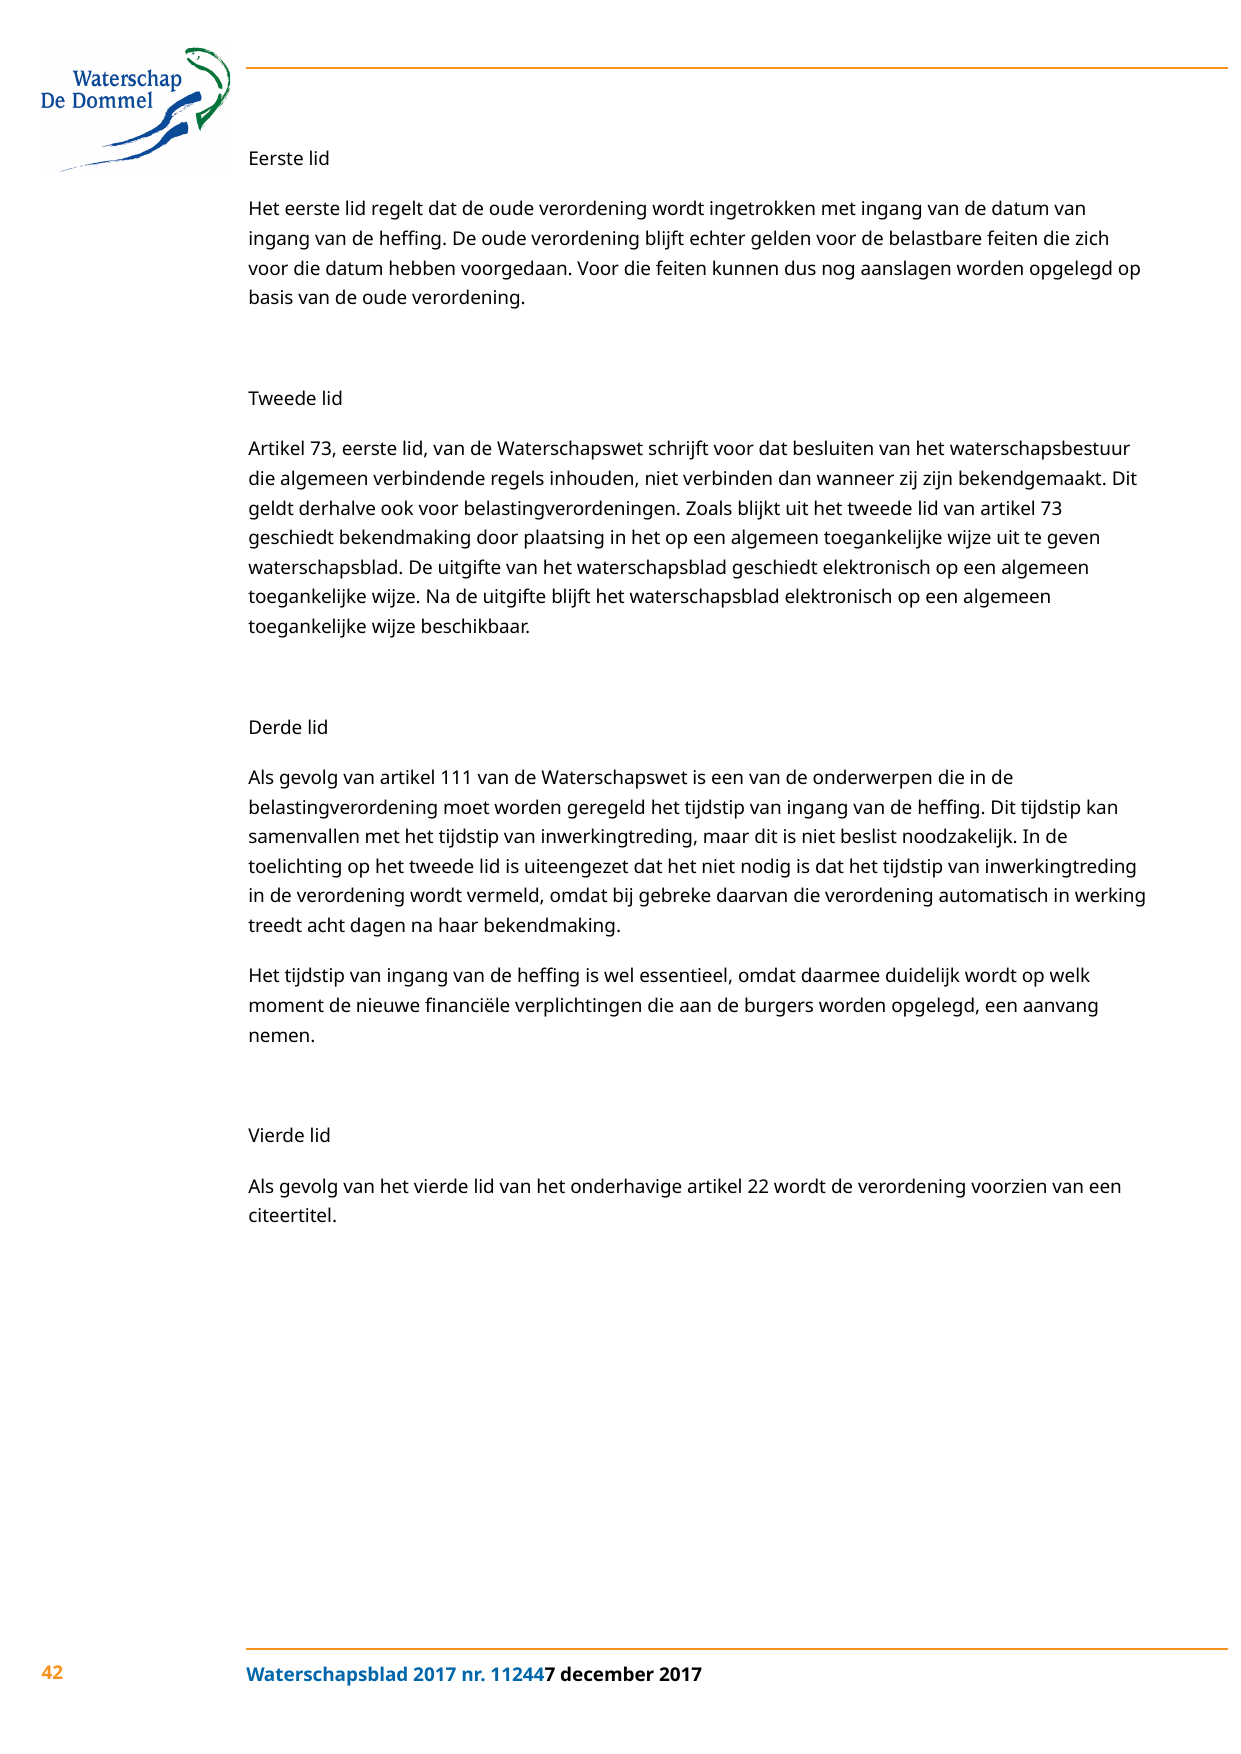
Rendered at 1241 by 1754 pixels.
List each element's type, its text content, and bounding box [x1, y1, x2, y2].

text Eerste lid [248, 145, 1152, 171]
text Artikel 73, eerste lid, van de Waterschapswet schrijft voor dat besluiten van het waterschapsbestuur die algemeen verbindende regels inhouden, niet verbinden dan wanneer zij zijn bekendgemaakt. Dit geldt derhalve ook voor belastingverordeningen. Zoals blijkt uit het tweede lid van artikel 73 geschiedt bekendmaking door plaatsing in het op een algemeen toegankelijke wijze uit te geven waterschapsblad. De uitgifte van het waterschapsblad geschiedt elektronisch op een algemeen toegankelijke wijze. Na de uitgifte blijft het waterschapsblad elektronisch op een algemeen toegankelijke wijze beschikbaar. [248, 436, 1152, 639]
text Als gevolg van het vierde lid van het onderhavige artikel 22 wordt de verordening voorzien van een citeertitel. [248, 1173, 1152, 1228]
text Als gevolg van artikel 111 van de Waterschapswet is een van de onderwerpen die in de belastingverordening moet worden geregeld het tijdstip van ingang van de heffing. Dit tijdstip kan samenvallen met het tijdstip van inwerkingtreding, maar dit is niet beslist noodzakelijk. In de toelichting op het tweede lid is uiteengezet dat het niet nodig is dat het tijdstip van inwerkingtreding in de verordening wordt vermeld, omdat bij gebreke daarvan die verordening automatisch in werking treedt acht dagen na haar bekendmaking. [248, 764, 1152, 938]
text Het tijdstip van ingang van de heffing is wel essentieel, omdat daarmee duidelijk wordt op welk moment de nieuwe financiële verplichtingen die aan de burgers worden opgelegd, een aanvang nemen. [248, 963, 1152, 1048]
text Tweede lid [248, 385, 1152, 411]
text Vierde lid [248, 1123, 1152, 1148]
text Het eerste lid regelt dat de oude verordening wordt ingetrokken met ingang van de datum van ingang van de heffing. De oude verordening blijft echter gelden voor de belastbare feiten die zich voor die datum hebben voorgedaan. Voor die feiten kunnen dus nog aanslagen worden opgelegd op basis van de oude verordening. [248, 196, 1152, 310]
text Derde lid [248, 714, 1152, 740]
picture [41, 47, 231, 172]
